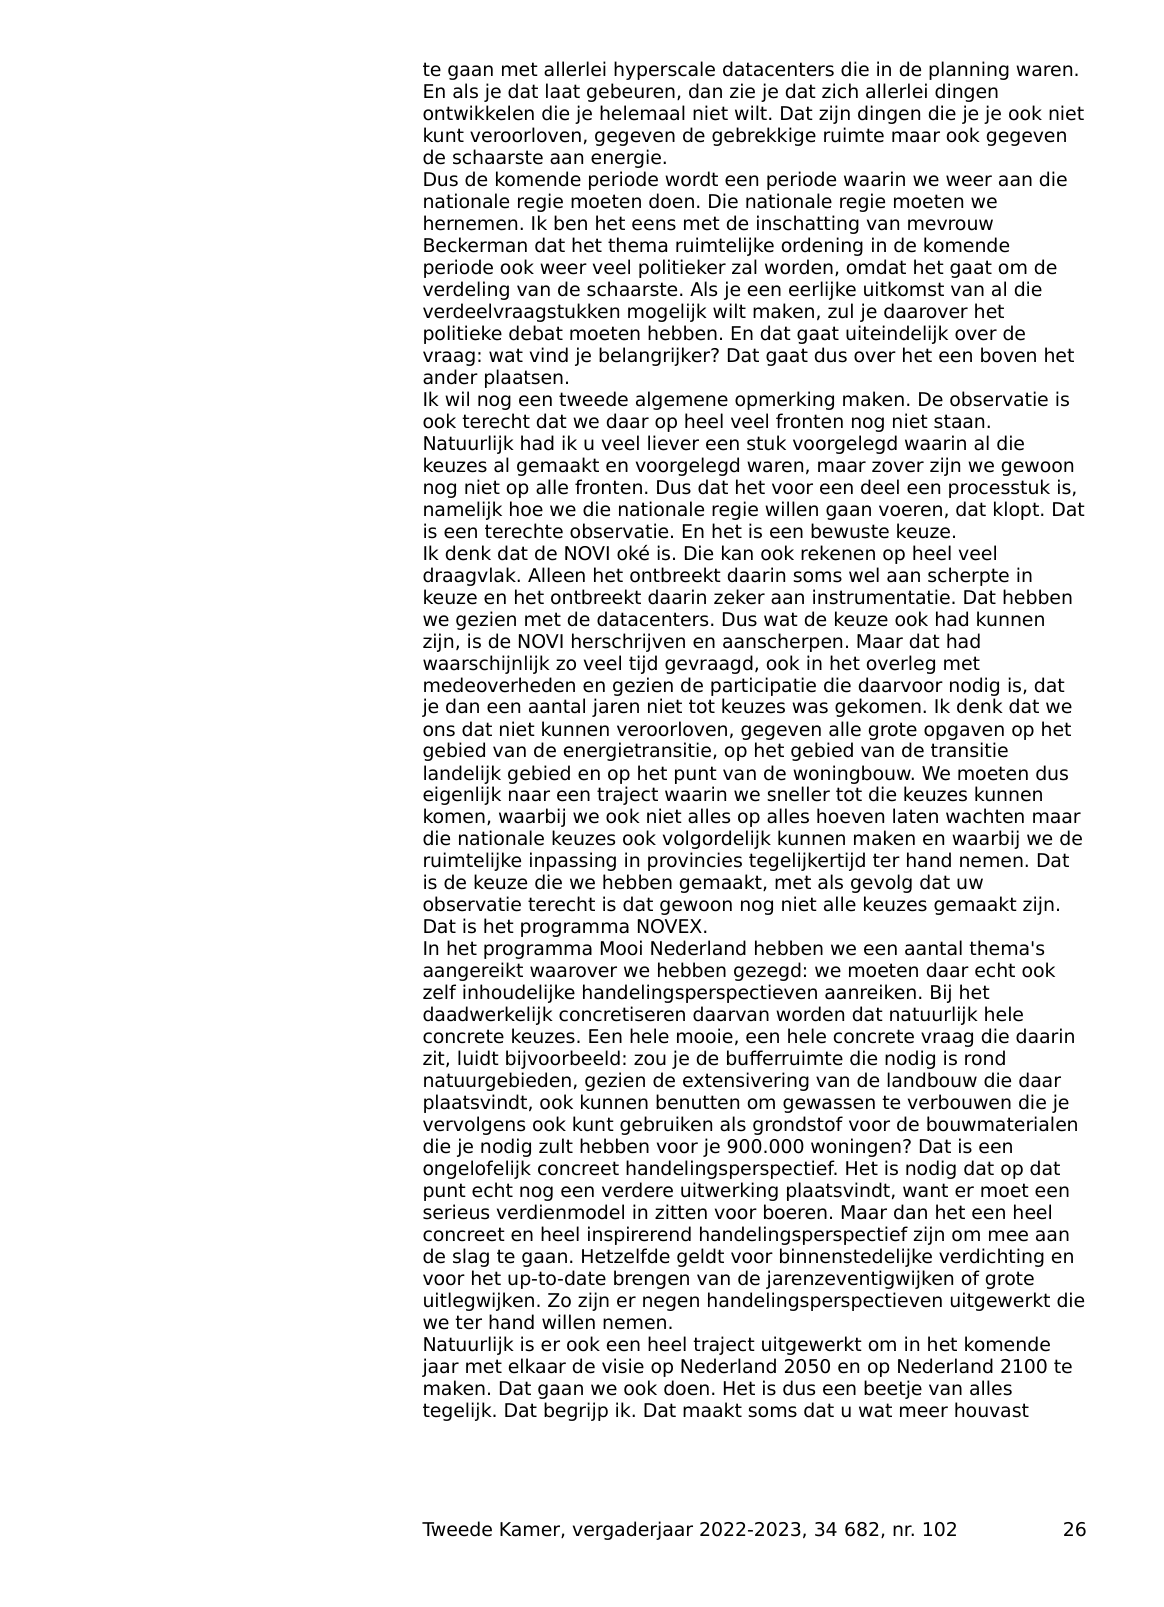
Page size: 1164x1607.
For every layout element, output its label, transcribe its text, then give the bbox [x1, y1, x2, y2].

text Natuurlijk is er ook een heel traject uitgewerkt om in het komende jaar met elkaar de visie op Nederland 2050 en op Nederland 2100 te maken. Dat gaan we ook doen. Het is dus een beetje van alles tegelijk. Dat begrijp ik. Dat maakt soms dat u wat meer houvast [422, 1334, 1087, 1422]
text Ik wil nog een tweede algemene opmerking maken. De observatie is ook terecht dat we daar op heel veel fronten nog niet staan. Natuurlijk had ik u veel liever een stuk voorgelegd waarin al die keuzes al gemaakt en voorgelegd waren, maar zover zijn we gewoon nog niet op alle fronten. Dus dat het voor een deel een processtuk is, namelijk hoe we die nationale regie willen gaan voeren, dat klopt. Dat is een terechte observatie. En het is een bewuste keuze. [422, 389, 1087, 543]
text Ik denk dat de NOVI oké is. Die kan ook rekenen op heel veel draagvlak. Alleen het ontbreekt daarin soms wel aan scherpte in keuze en het ontbreekt daarin zeker aan instrumentatie. Dat hebben we gezien met de datacenters. Dus wat de keuze ook had kunnen zijn, is de NOVI herschrijven en aanscherpen. Maar dat had waarschijnlijk zo veel tijd gevraagd, ook in het overleg met medeoverheden en gezien de participatie die daarvoor nodig is, dat je dan een aantal jaren niet tot keuzes was gekomen. Ik denk dat we ons dat niet kunnen veroorloven, gegeven alle grote opgaven op het gebied van de energietransitie, op het gebied van de transitie landelijk gebied en op het punt van de woningbouw. We moeten dus eigenlijk naar een traject waarin we sneller tot die keuzes kunnen komen, waarbij we ook niet alles op alles hoeven laten wachten maar die nationale keuzes ook volgordelijk kunnen maken en waarbij we de ruimtelijke inpassing in provincies tegelijkertijd ter hand nemen. Dat is de keuze die we hebben gemaakt, met als gevolg dat uw observatie terecht is dat gewoon nog niet alle keuzes gemaakt zijn. Dat is het programma NOVEX. [422, 543, 1087, 938]
text Dus de komende periode wordt een periode waarin we weer aan die nationale regie moeten doen. Die nationale regie moeten we hernemen. Ik ben het eens met de inschatting van mevrouw Beckerman dat het thema ruimtelijke ordening in de komende periode ook weer veel politieker zal worden, omdat het gaat om de verdeling van de schaarste. Als je een eerlijke uitkomst van al die verdeelvraagstukken mogelijk wilt maken, zul je daarover het politieke debat moeten hebben. En dat gaat uiteindelijk over de vraag: wat vind je belangrijker? Dat gaat dus over het een boven het ander plaatsen. [422, 169, 1087, 389]
text te gaan met allerlei hyperscale datacenters die in de planning waren. En als je dat laat gebeuren, dan zie je dat zich allerlei dingen ontwikkelen die je helemaal niet wilt. Dat zijn dingen die je je ook niet kunt veroorloven, gegeven de gebrekkige ruimte maar ook gegeven de schaarste aan energie. [422, 59, 1087, 169]
text In het programma Mooi Nederland hebben we een aantal thema's aangereikt waarover we hebben gezegd: we moeten daar echt ook zelf inhoudelijke handelingsperspectieven aanreiken. Bij het daadwerkelijk concretiseren daarvan worden dat natuurlijk hele concrete keuzes. Een hele mooie, een hele concrete vraag die daarin zit, luidt bijvoorbeeld: zou je de bufferruimte die nodig is rond natuurgebieden, gezien de extensivering van de landbouw die daar plaatsvindt, ook kunnen benutten om gewassen te verbouwen die je vervolgens ook kunt gebruiken als grondstof voor de bouwmaterialen die je nodig zult hebben voor je 900.000 woningen? Dat is een ongelofelijk concreet handelingsperspectief. Het is nodig dat op dat punt echt nog een verdere uitwerking plaatsvindt, want er moet een serieus verdienmodel in zitten voor boeren. Maar dan het een heel concreet en heel inspirerend handelingsperspectief zijn om mee aan de slag te gaan. Hetzelfde geldt voor binnenstedelijke verdichting en voor het up-to-date brengen van de jarenzeventigwijken of grote uitlegwijken. Zo zijn er negen handelingsperspectieven uitgewerkt die we ter hand willen nemen. [422, 938, 1087, 1334]
